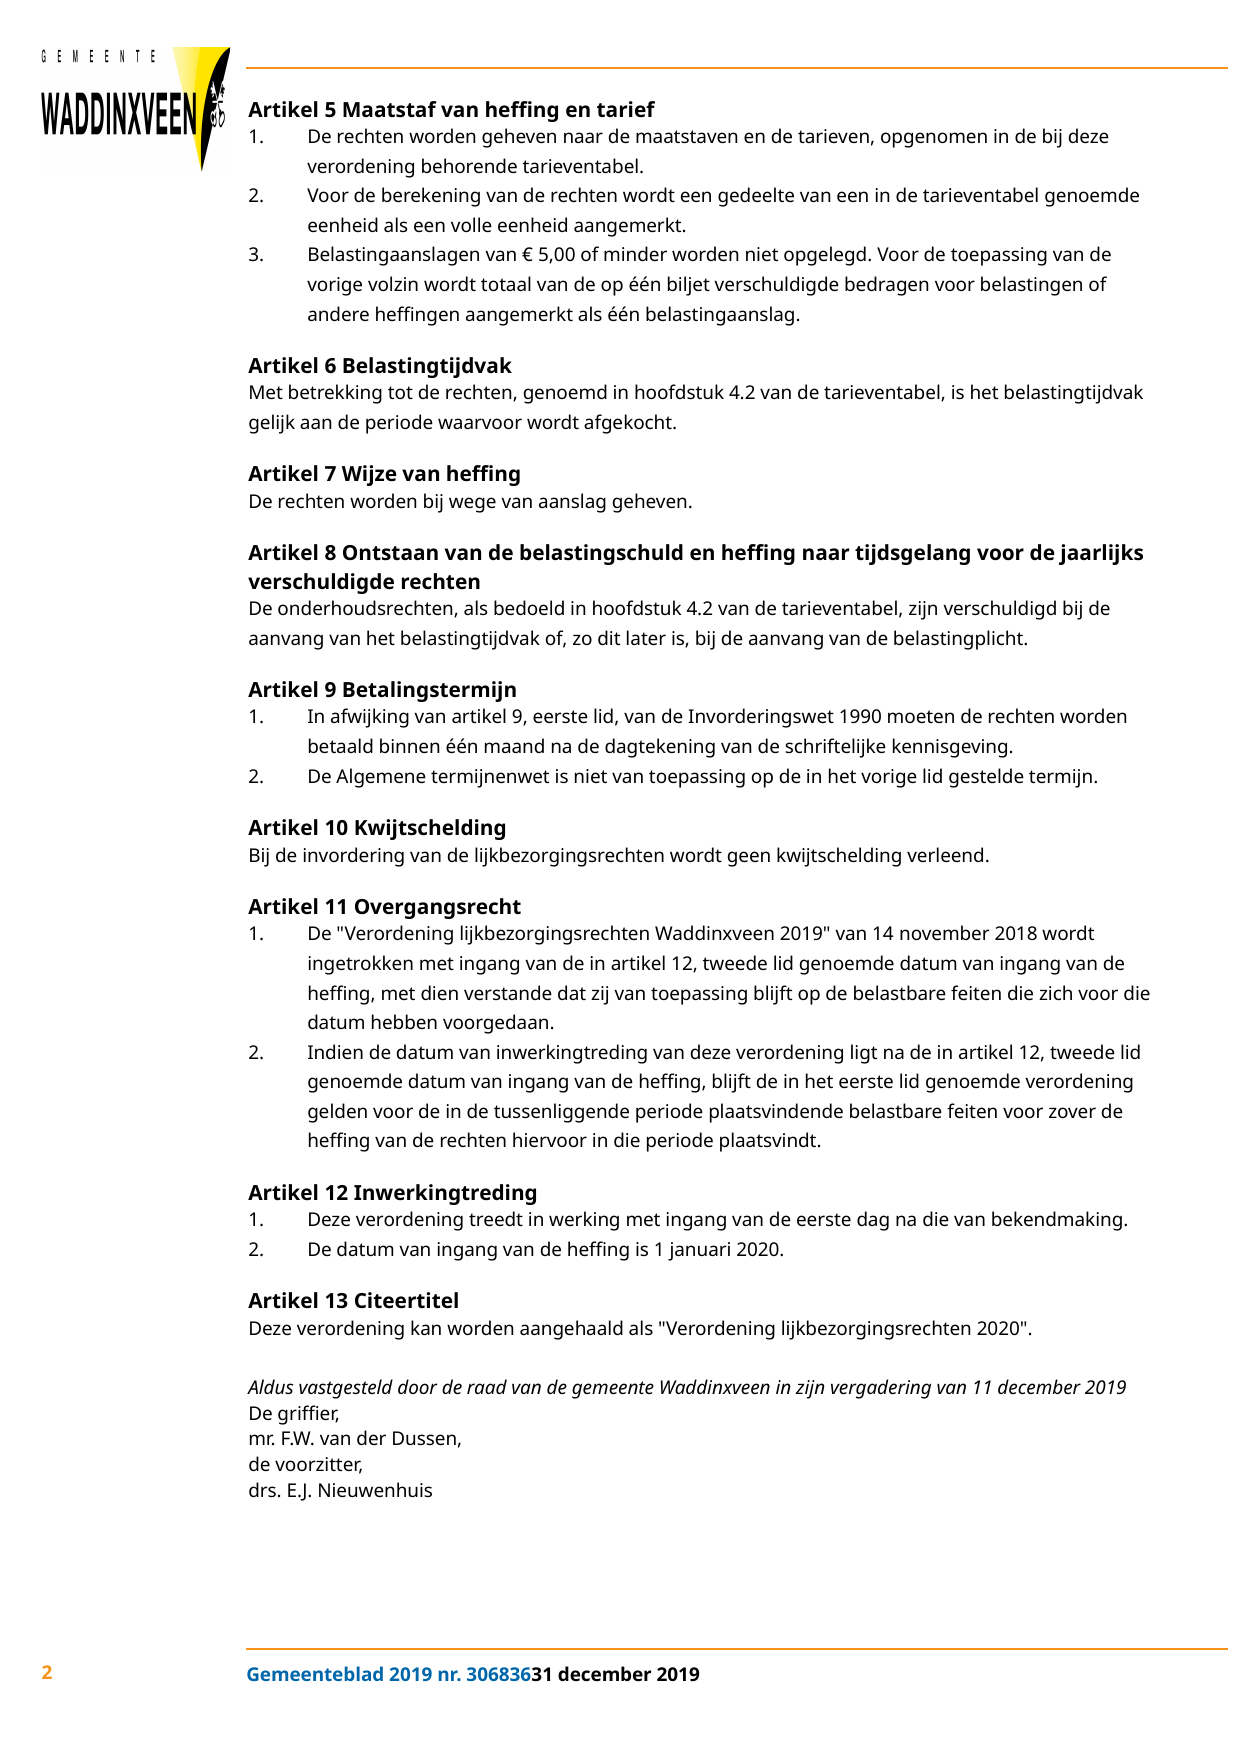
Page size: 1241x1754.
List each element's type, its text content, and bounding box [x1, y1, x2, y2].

text Aldus vastgesteld door de raad van de gemeente Waddinxveen in zijn vergadering van 11 december 2019 [248, 1374, 1152, 1400]
list Voor de berekening van de rechten wordt een gedeelte van een in de tarieventabel genoemde eenheid als een volle eenheid aangemerkt. [248, 182, 1152, 238]
list De "Verordening lijkbezorgingsrechten Waddinxveen 2019" van 14 november 2018 wordt ingetrokken met ingang van de in artikel 12, tweede lid genoemde datum van ingang van de heffing, met dien verstande dat zij van toepassing blijft op de belastbare feiten die zich voor die datum hebben voorgedaan. [248, 921, 1152, 1035]
list In afwijking van artikel 9, eerste lid, van de Invorderingswet 1990 moeten de rechten worden betaald binnen één maand na de dagtekening van de schriftelijke kennisgeving. [248, 704, 1152, 759]
list Deze verordening treedt in werking met ingang van de eerste dag na die van bekendmaking. [248, 1207, 1152, 1232]
text mr. F.W. van der Dussen, [248, 1426, 1152, 1451]
list De rechten worden geheven naar de maatstaven en de tarieven, opgenomen in de bij deze verordening behorende tarieventabel. [248, 123, 1152, 178]
list De datum van ingang van de heffing is 1 januari 2020. [248, 1236, 1152, 1262]
text Bij de invordering van de lijkbezorgingsrechten wordt geen kwijtschelding verleend. [248, 842, 1152, 867]
text Artikel 11 Overgangsrecht [248, 892, 1152, 921]
picture [41, 47, 231, 172]
text Artikel 7 Wijze van heffing [248, 459, 1152, 488]
text Artikel 8 Ontstaan van de belastingschuld en heffing naar tijdsgelang voor de jaarlijks verschuldigde rechten [248, 538, 1152, 595]
text Artikel 9 Betalingstermijn [248, 675, 1152, 704]
text drs. E.J. Nieuwenhuis [248, 1477, 1152, 1503]
text De onderhoudsrechten, als bedoeld in hoofdstuk 4.2 van de tarieventabel, zijn verschuldigd bij de aanvang van het belastingtijdvak of, zo dit later is, bij de aanvang van de belastingplicht. [248, 595, 1152, 651]
list Belastingaanslagen van € 5,00 of minder worden niet opgelegd. Voor de toepassing van de vorige volzin wordt totaal van de op één biljet verschuldigde bedragen voor belastingen of andere heffingen aangemerkt als één belastingaanslag. [248, 242, 1152, 326]
text Artikel 6 Belastingtijdvak [248, 351, 1152, 379]
text Artikel 12 Inwerkingtreding [248, 1178, 1152, 1207]
list De Algemene termijnenwet is niet van toepassing op de in het vorige lid gestelde termijn. [248, 763, 1152, 789]
text De griffier, [248, 1400, 1152, 1426]
list Indien de datum van inwerkingtreding van deze verordening ligt na de in artikel 12, tweede lid genoemde datum van ingang van de heffing, blijft de in het eerste lid genoemde verordening gelden voor de in de tussenliggende periode plaatsvindende belastbare feiten voor zover de heffing van de rechten hiervoor in die periode plaatsvindt. [248, 1039, 1152, 1153]
text Met betrekking tot de rechten, genoemd in hoofdstuk 4.2 van de tarieventabel, is het belastingtijdvak gelijk aan de periode waarvoor wordt afgekocht. [248, 379, 1152, 435]
text De rechten worden bij wege van aanslag geheven. [248, 488, 1152, 514]
text Artikel 5 Maatstaf van heffing en tarief [248, 95, 1152, 123]
text de voorzitter, [248, 1451, 1152, 1477]
text Artikel 10 Kwijtschelding [248, 813, 1152, 842]
text Artikel 13 Citeertitel [248, 1287, 1152, 1315]
text Deze verordening kan worden aangehaald als "Verordening lijkbezorgingsrechten 2020". [248, 1315, 1152, 1341]
